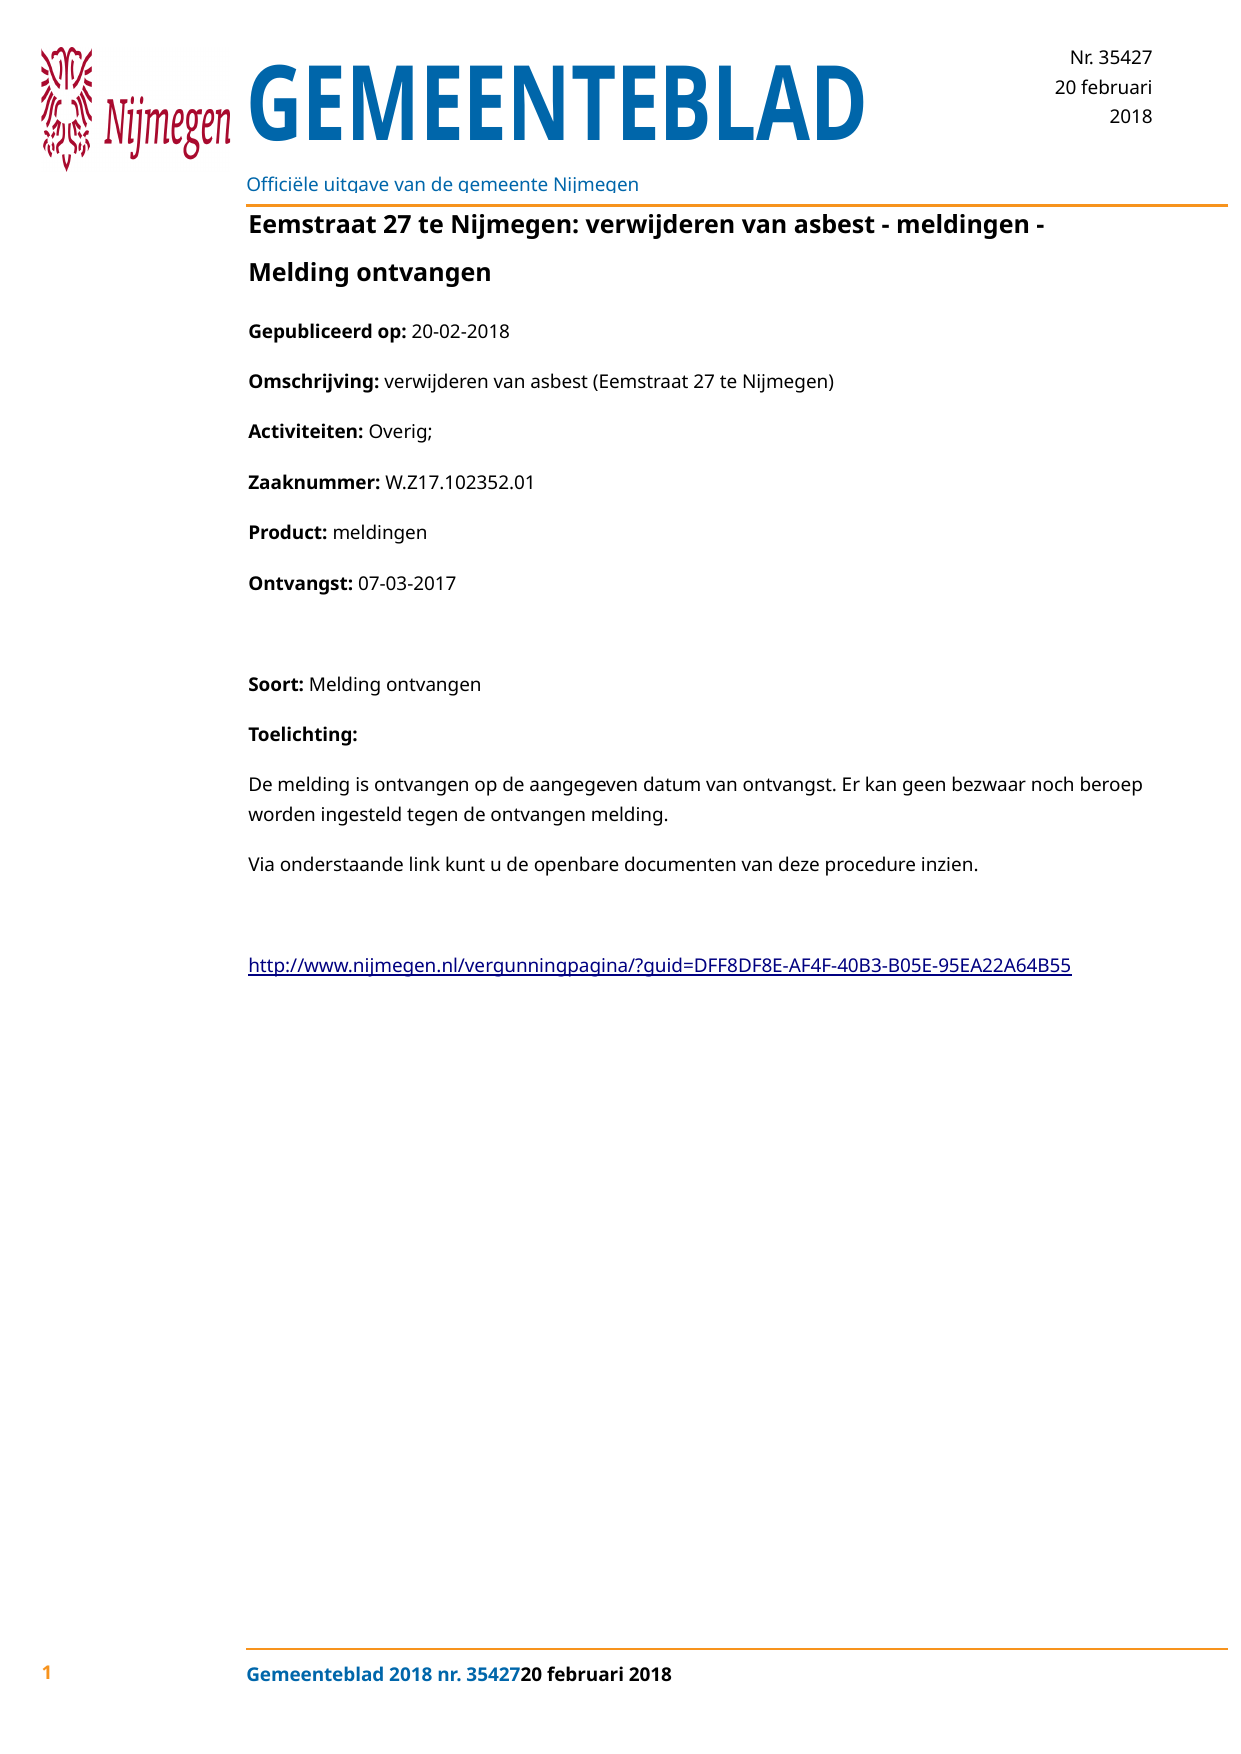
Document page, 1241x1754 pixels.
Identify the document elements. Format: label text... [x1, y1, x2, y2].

text Gepubliceerd op: 20-02-2018 [248, 318, 1152, 344]
text Via onderstaande link kunt u de openbare documenten van deze procedure inzien. [248, 852, 1152, 877]
text http://www.nijmegen.nl/vergunningpagina/?guid=DFF8DF8E-AF4F-40B3-B05E-95EA22A64B55 [248, 952, 1152, 978]
text Zaaknummer: W.Z17.102352.01 [248, 469, 1152, 495]
text Omschrijving: verwijderen van asbest (Eemstraat 27 te Nijmegen) [248, 368, 1152, 394]
text Soort: Melding ontvangen [248, 671, 1152, 697]
text Product: meldingen [248, 519, 1152, 545]
picture [41, 47, 231, 172]
text Eemstraat 27 te Nijmegen: verwijderen van asbest - meldingen - Melding ontvangen [248, 207, 1152, 288]
text Activiteiten: Overig; [248, 419, 1152, 444]
text Toelichting: [248, 721, 1152, 747]
text Ontvangst: 07-03-2017 [248, 570, 1152, 596]
text De melding is ontvangen op de aangegeven datum van ontvangst. Er kan geen bezwaar noch beroep worden ingesteld tegen de ontvangen melding. [248, 772, 1152, 827]
